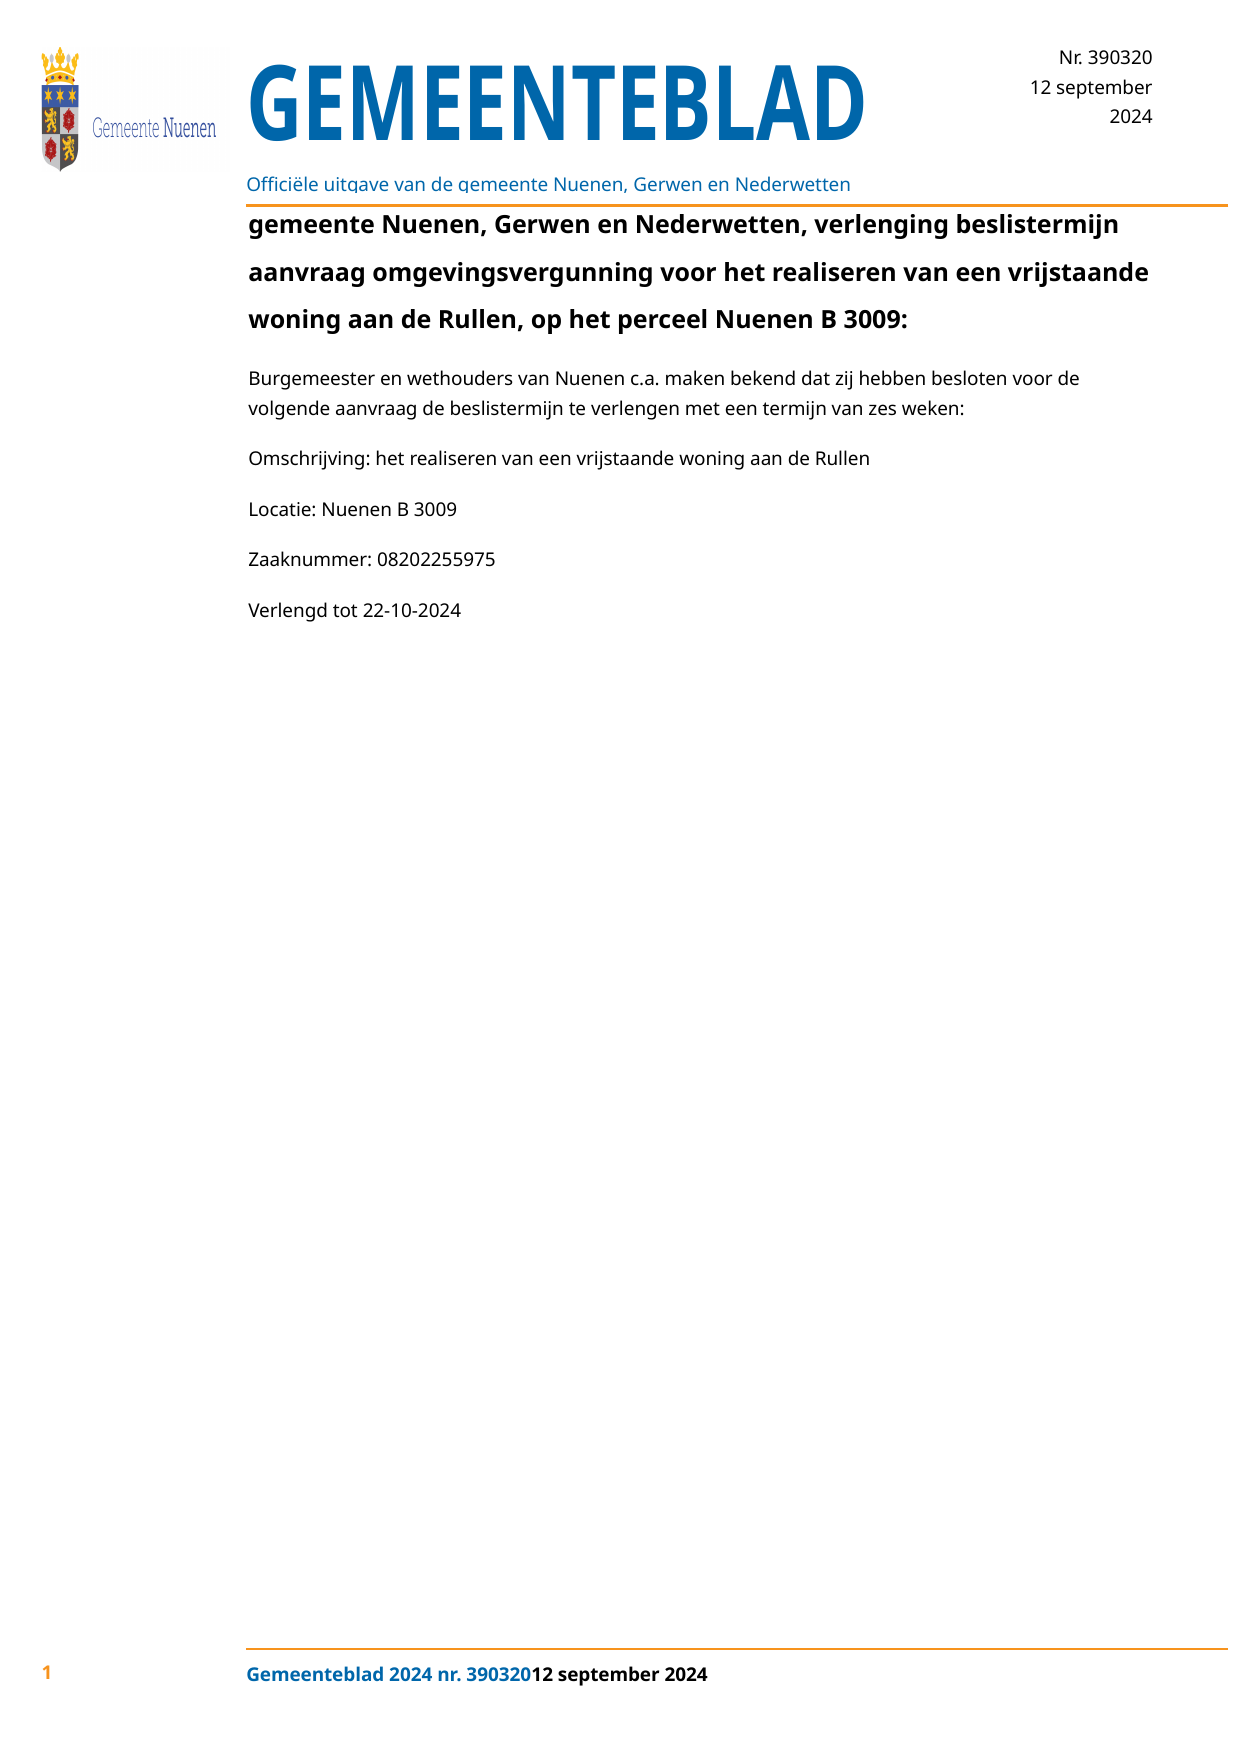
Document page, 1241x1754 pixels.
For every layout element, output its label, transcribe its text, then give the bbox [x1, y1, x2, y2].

text Omschrijving: het realiseren van een vrijstaande woning aan de Rullen [248, 446, 1152, 471]
picture [41, 47, 231, 172]
text gemeente Nuenen, Gerwen en Nederwetten, verlenging beslistermijn aanvraag omgevingsvergunning voor het realiseren van een vrijstaande woning aan de Rullen, op het perceel Nuenen B 3009: [248, 207, 1152, 336]
text Locatie: Nuenen B 3009 [248, 496, 1152, 522]
text Burgemeester en wethouders van Nuenen c.a. maken bekend dat zij hebben besloten voor de volgende aanvraag de beslistermijn te verlengen met een termijn van zes weken: [248, 366, 1152, 421]
text Zaaknummer: 08202255975 [248, 546, 1152, 572]
text Verlengd tot 22-10-2024 [248, 597, 1152, 622]
